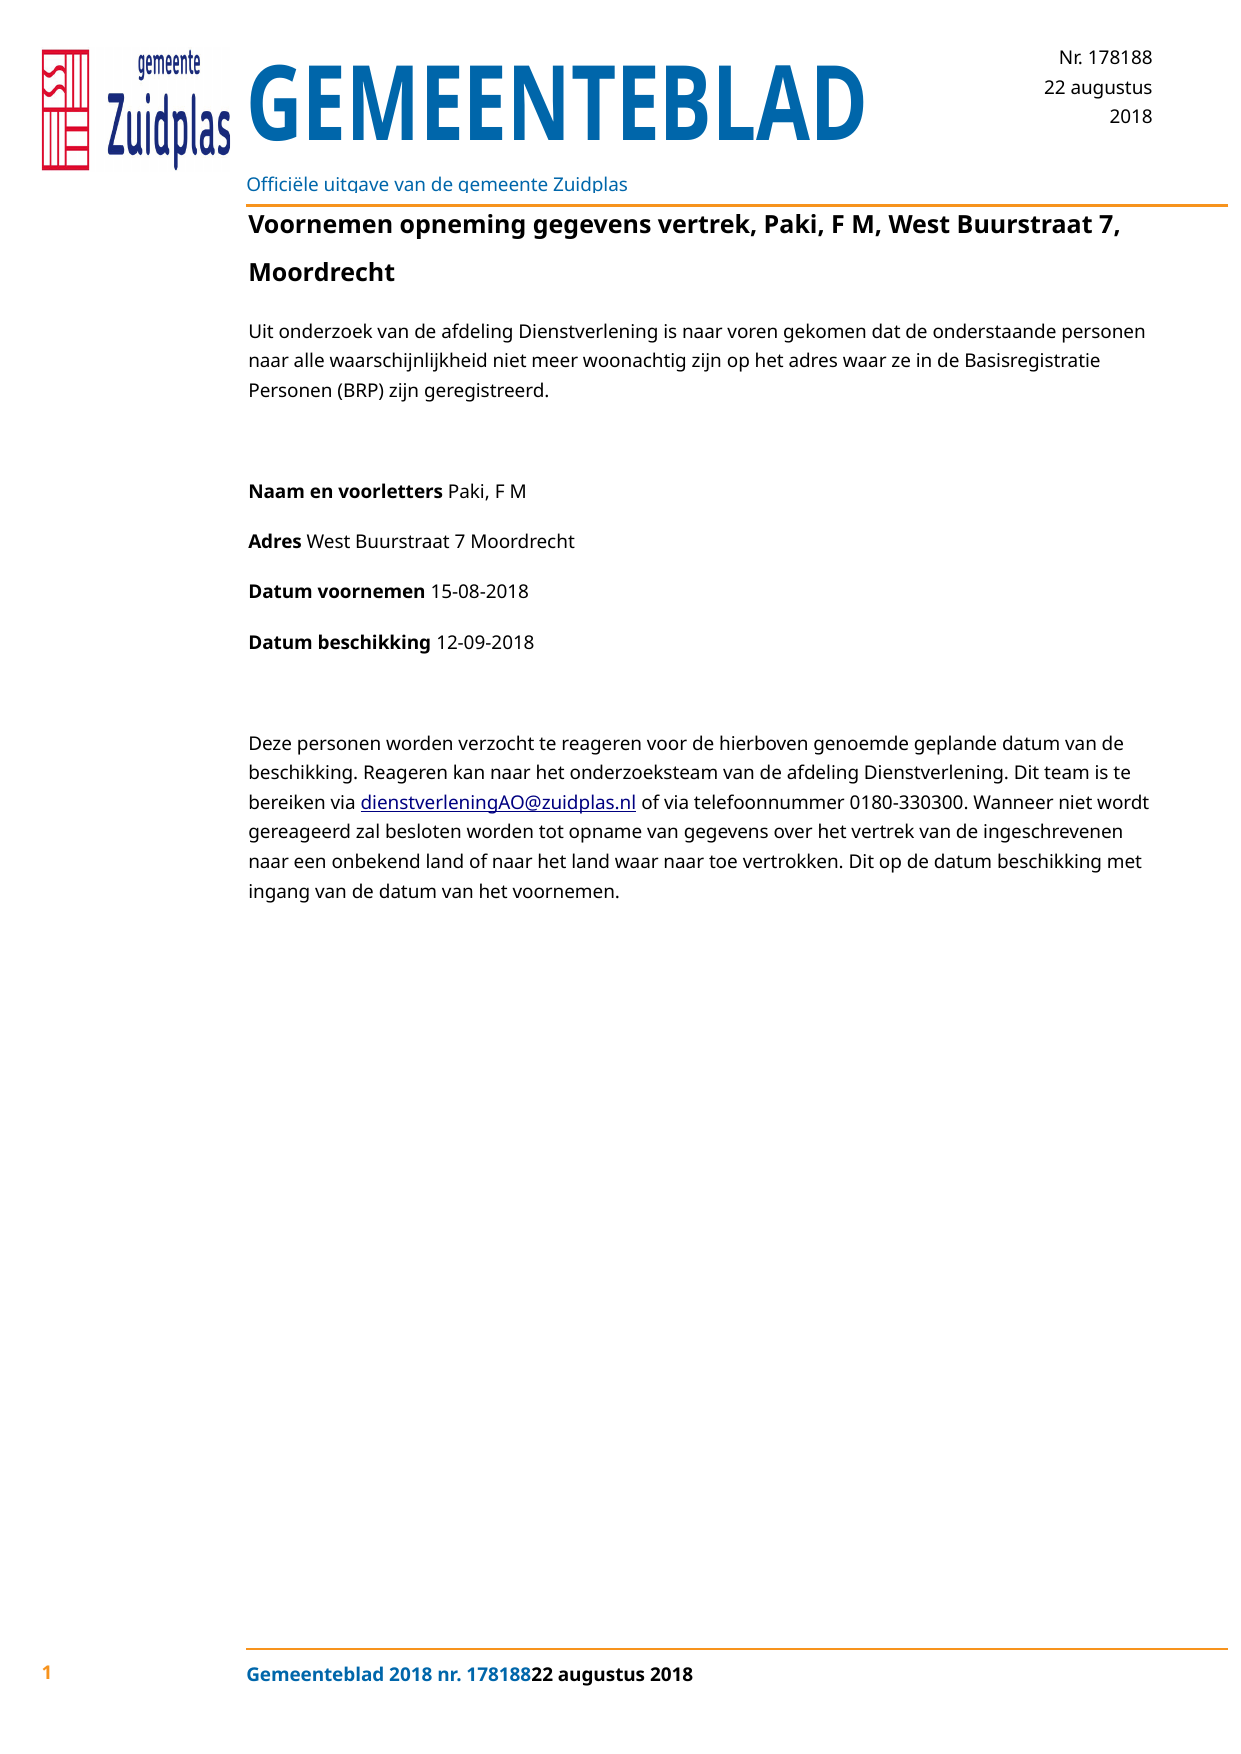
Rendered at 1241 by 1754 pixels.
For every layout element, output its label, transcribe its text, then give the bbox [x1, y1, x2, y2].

text Datum voornemen 15-08-2018 [248, 579, 1152, 604]
text Naam en voorletters Paki, F M [248, 478, 1152, 504]
text Uit onderzoek van de afdeling Dienstverlening is naar voren gekomen dat de onderstaande personen naar alle waarschijnlijkheid niet meer woonachtig zijn op het adres waar ze in de Basisregistratie Personen (BRP) zijn geregistreerd. [248, 318, 1152, 403]
text Datum beschikking 12-09-2018 [248, 629, 1152, 655]
text Deze personen worden verzocht te reageren voor de hierboven genoemde geplande datum van de beschikking. Reageren kan naar het onderzoeksteam van de afdeling Dienstverlening. Dit team is te bereiken via dienstverleningAO@zuidplas.nl of via telefoonnummer 0180-330300. Wanneer niet wordt gereageerd zal besloten worden tot opname van gegevens over het vertrek van de ingeschrevenen naar een onbekend land of naar het land waar naar toe vertrokken. Dit op de datum beschikking met ingang van de datum van het voornemen. [248, 730, 1152, 904]
picture [41, 47, 231, 172]
text Voornemen opneming gegevens vertrek, Paki, F M, West Buurstraat 7, Moordrecht [248, 207, 1152, 288]
text Adres West Buurstraat 7 Moordrecht [248, 528, 1152, 554]
